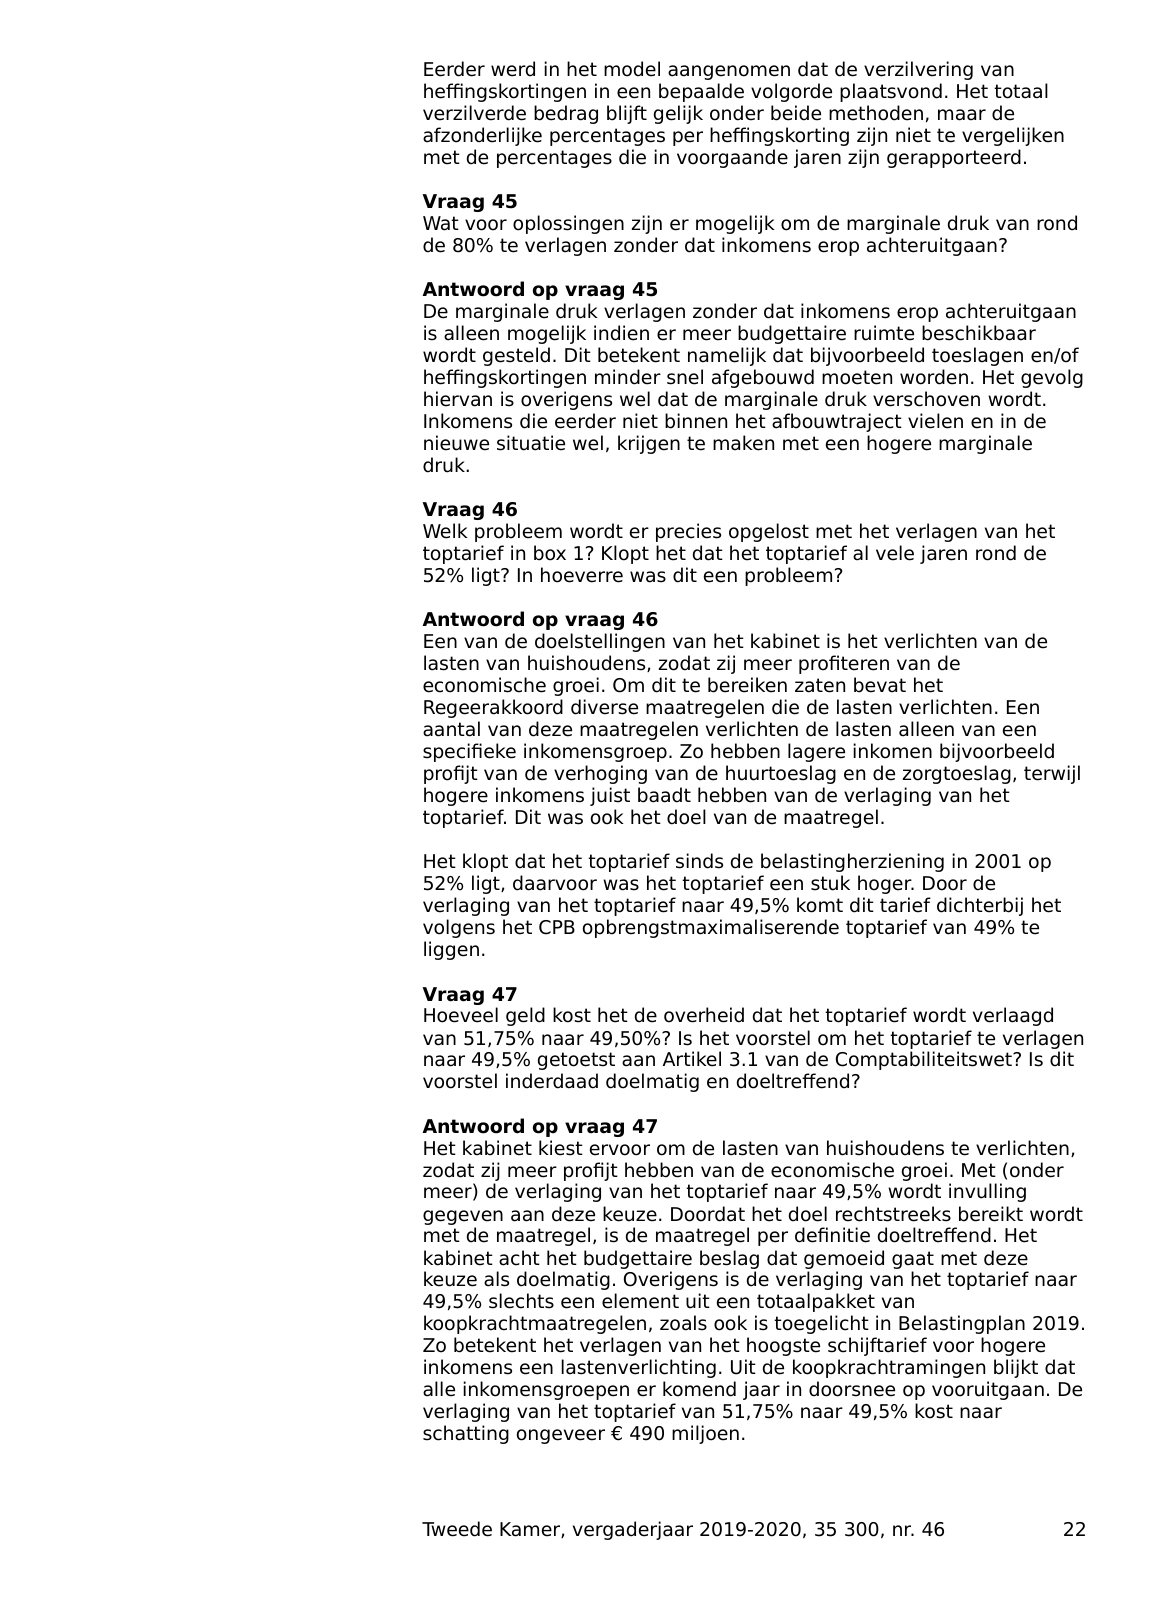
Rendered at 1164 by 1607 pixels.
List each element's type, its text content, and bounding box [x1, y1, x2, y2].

text De marginale druk verlagen zonder dat inkomens erop achteruitgaan is alleen mogelijk indien er meer budgettaire ruimte beschikbaar wordt gesteld. Dit betekent namelijk dat bijvoorbeeld toeslagen en/of heffingskortingen minder snel afgebouwd moeten worden. Het gevolg hiervan is overigens wel dat de marginale druk verschoven wordt. Inkomens die eerder niet binnen het afbouwtraject vielen en in de nieuwe situatie wel, krijgen te maken met een hogere marginale druk. [422, 301, 1087, 477]
text Welk probleem wordt er precies opgelost met het verlagen van het toptarief in box 1? Klopt het dat het toptarief al vele jaren rond de 52% ligt? In hoeverre was dit een probleem? [422, 521, 1087, 587]
text Eerder werd in het model aangenomen dat de verzilvering van heffingskortingen in een bepaalde volgorde plaatsvond. Het totaal verzilverde bedrag blijft gelijk onder beide methoden, maar de afzonderlijke percentages per heffingskorting zijn niet te vergelijken met de percentages die in voorgaande jaren zijn gerapporteerd. [422, 59, 1087, 169]
text Vraag 45 [422, 191, 1087, 213]
text Een van de doelstellingen van het kabinet is het verlichten van de lasten van huishoudens, zodat zij meer profiteren van de economische groei. Om dit te bereiken zaten bevat het Regeerakkoord diverse maatregelen die de lasten verlichten. Een aantal van deze maatregelen verlichten de lasten alleen van een specifieke inkomensgroep. Zo hebben lagere inkomen bijvoorbeeld profijt van de verhoging van de huurtoeslag en de zorgtoeslag, terwijl hogere inkomens juist baadt hebben van de verlaging van het toptarief. Dit was ook het doel van de maatregel. [422, 631, 1087, 829]
text Antwoord op vraag 45 [422, 279, 1087, 301]
text Het klopt dat het toptarief sinds de belastingherziening in 2001 op 52% ligt, daarvoor was het toptarief een stuk hoger. Door de verlaging van het toptarief naar 49,5% komt dit tarief dichterbij het volgens het CPB opbrengstmaximaliserende toptarief van 49% te liggen. [422, 851, 1087, 961]
text Antwoord op vraag 46 [422, 609, 1087, 631]
text Vraag 46 [422, 499, 1087, 521]
text Antwoord op vraag 47 [422, 1116, 1087, 1137]
text Vraag 47 [422, 983, 1087, 1005]
text Hoeveel geld kost het de overheid dat het toptarief wordt verlaagd van 51,75% naar 49,50%? Is het voorstel om het toptarief te verlagen naar 49,5% getoetst aan Artikel 3.1 van de Comptabiliteitswet? Is dit voorstel inderdaad doelmatig en doeltreffend? [422, 1005, 1087, 1093]
text Wat voor oplossingen zijn er mogelijk om de marginale druk van rond de 80% te verlagen zonder dat inkomens erop achteruitgaan? [422, 213, 1087, 257]
text Het kabinet kiest ervoor om de lasten van huishoudens te verlichten, zodat zij meer profijt hebben van de economische groei. Met (onder meer) de verlaging van het toptarief naar 49,5% wordt invulling gegeven aan deze keuze. Doordat het doel rechtstreeks bereikt wordt met de maatregel, is de maatregel per definitie doeltreffend. Het kabinet acht het budgettaire beslag dat gemoeid gaat met deze keuze als doelmatig. Overigens is de verlaging van het toptarief naar 49,5% slechts een element uit een totaalpakket van koopkrachtmaatregelen, zoals ook is toegelicht in Belastingplan 2019. Zo betekent het verlagen van het hoogste schijftarief voor hogere inkomens een lastenverlichting. Uit de koopkrachtramingen blijkt dat alle inkomensgroepen er komend jaar in doorsnee op vooruitgaan. De verlaging van het toptarief van 51,75% naar 49,5% kost naar schatting ongeveer € 490 miljoen. [422, 1137, 1087, 1445]
